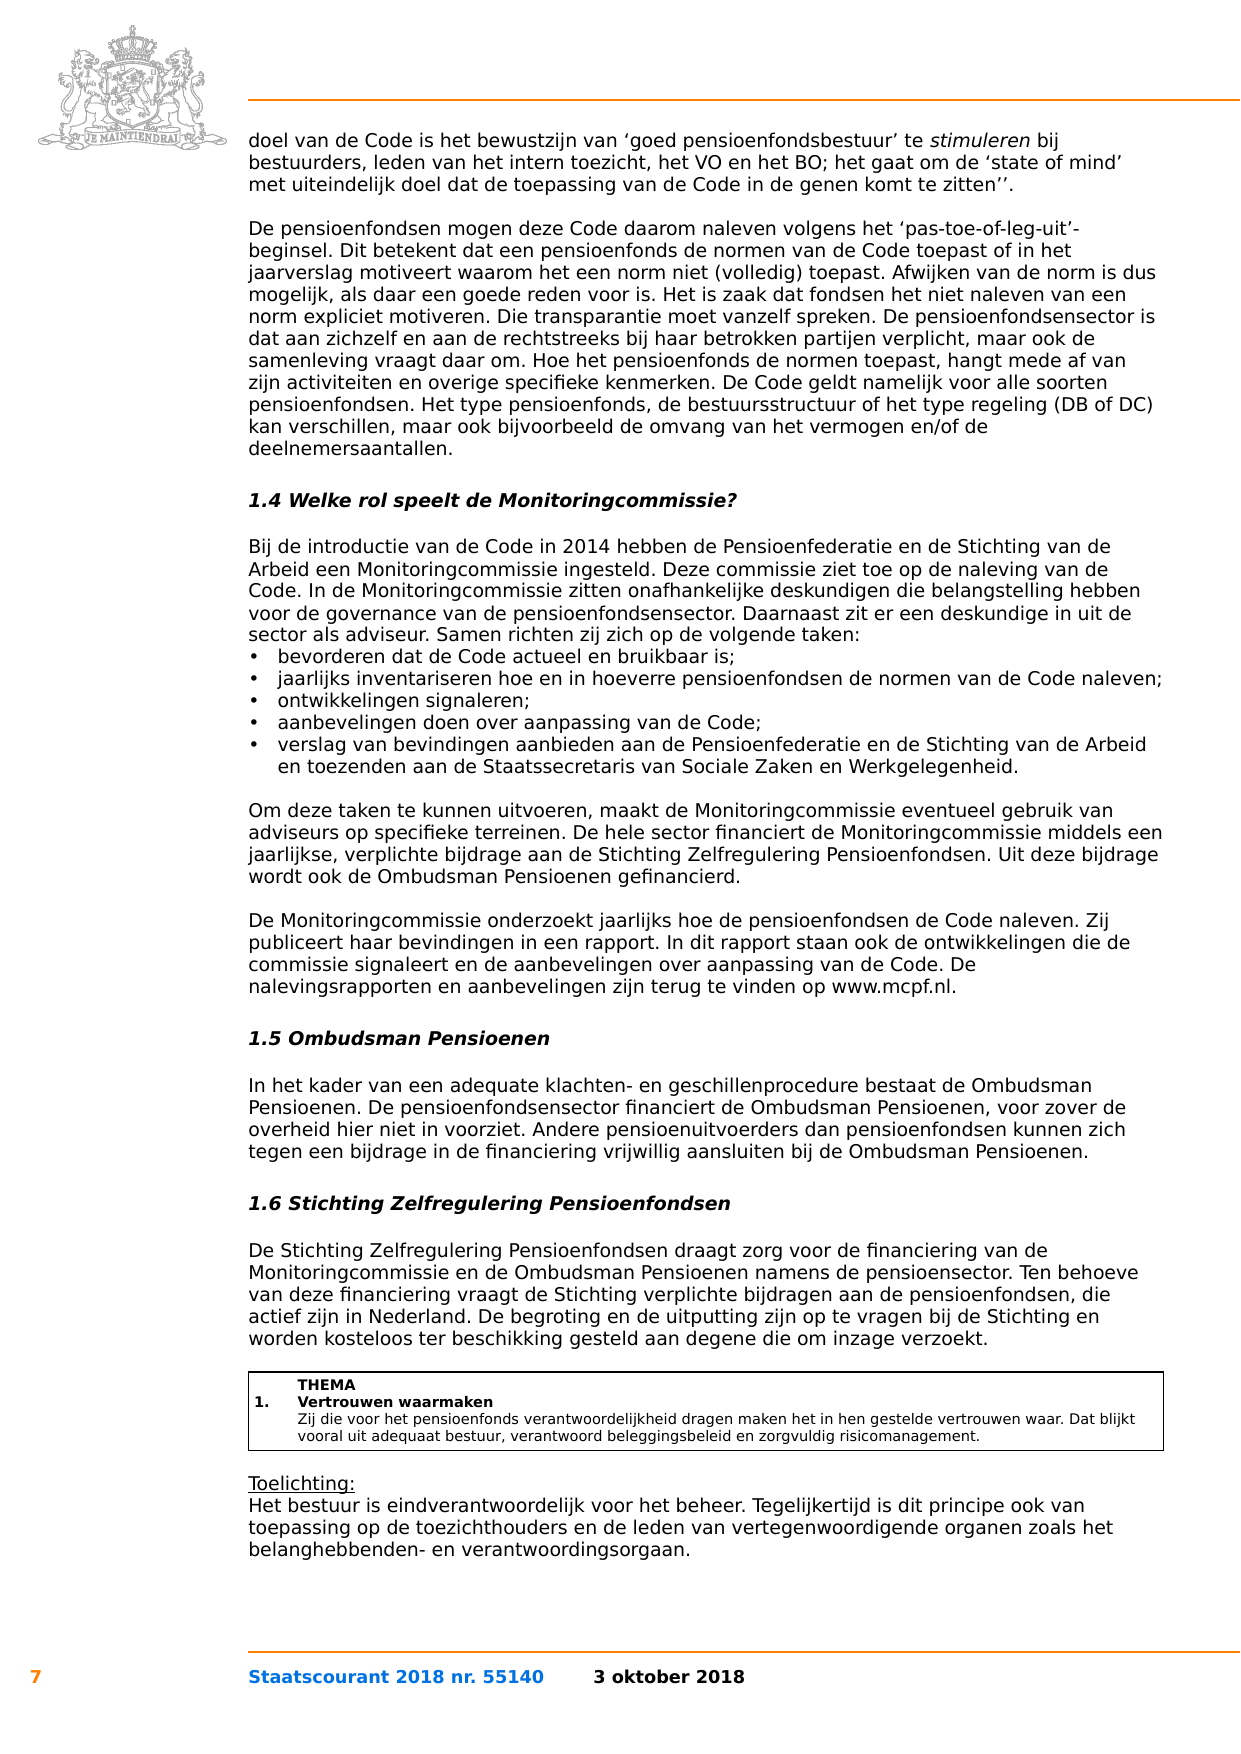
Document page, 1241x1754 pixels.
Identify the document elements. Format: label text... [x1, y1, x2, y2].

text Het bestuur is eindverantwoordelijk voor het beheer. Tegelijkertijd is dit principe ook van toepassing op de toezichthouders en de leden van vertegenwoordigende organen zoals het belanghebbenden- en verantwoordingsorgaan. [248, 1495, 1163, 1561]
text De Monitoringcommissie onderzoekt jaarlijks hoe de pensioenfondsen de Code naleven. Zij publiceert haar bevindingen in een rapport. In dit rapport staan ook de ontwikkelingen die de commissie signaleert en de aanbevelingen over aanpassing van de Code. De nalevingsrapporten en aanbevelingen zijn terug te vinden op www.mcpf.nl. [248, 910, 1163, 998]
table_cell Vertrouwen waarmaken [292, 1394, 1163, 1411]
table_header [249, 1373, 292, 1394]
text • ontwikkelingen signaleren; [248, 690, 1163, 712]
picture [38, 25, 227, 150]
text doel van de Code is het bewustzijn van ‘goed pensioenfondsbestuur’ te stimuleren bij bestuurders, leden van het intern toezicht, het VO en het BO; het gaat om de ‘state of mind’ met uiteindelijk doel dat de toepassing van de Code in de genen komt te zitten’’. [248, 130, 1163, 196]
text • bevorderen dat de Code actueel en bruikbaar is; [248, 646, 1163, 668]
text De Stichting Zelfregulering Pensioenfondsen draagt zorg voor de financiering van de Monitoringcommissie en de Ombudsman Pensioenen namens de pensioensector. Ten behoeve van deze financiering vraagt de Stichting verplichte bijdragen aan de pensioenfondsen, die actief zijn in Nederland. De begroting en de uitputting zijn op te vragen bij de Stichting en worden kosteloos ter beschikking gesteld aan degene die om inzage verzoekt. [248, 1240, 1163, 1349]
text • aanbevelingen doen over aanpassing van de Code; [248, 712, 1163, 734]
text • verslag van bevindingen aanbieden aan de Pensioenfederatie en de Stichting van de Arbeid en toezenden aan de Staatssecretaris van Sociale Zaken en Werkgelegenheid. [248, 734, 1163, 778]
subtitle 1.4 Welke rol speelt de Monitoringcommissie? [248, 489, 1163, 511]
text De pensioenfondsen mogen deze Code daarom naleven volgens het ‘pas-toe-of-leg-uit’-beginsel. Dit betekent dat een pensioenfonds de normen van de Code toepast of in het jaarverslag motiveert waarom het een norm niet (volledig) toepast. Afwijken van de norm is dus mogelijk, als daar een goede reden voor is. Het is zaak dat fondsen het niet naleven van een norm expliciet motiveren. Die transparantie moet vanzelf spreken. De pensioenfondsensector is dat aan zichzelf en aan de rechtstreeks bij haar betrokken partijen verplicht, maar ook de samenleving vraagt daar om. Hoe het pensioenfonds de normen toepast, hangt mede af van zijn activiteiten en overige specifieke kenmerken. De Code geldt namelijk voor alle soorten pensioenfondsen. Het type pensioenfonds, de bestuursstructuur of het type regeling (DB of DC) kan verschillen, maar ook bijvoorbeeld de omvang van het vermogen en/of de deelnemersaantallen. [248, 218, 1163, 459]
table_cell [249, 1411, 292, 1450]
table_header THEMA [292, 1373, 1163, 1394]
table_cell 1. [249, 1394, 292, 1411]
text Om deze taken te kunnen uitvoeren, maakt de Monitoringcommissie eventueel gebruik van adviseurs op specifieke terreinen. De hele sector financiert de Monitoringcommissie middels een jaarlijkse, verplichte bijdrage aan de Stichting Zelfregulering Pensioenfondsen. Uit deze bijdrage wordt ook de Ombudsman Pensioenen gefinancierd. [248, 800, 1163, 888]
subtitle 1.5 Ombudsman Pensioenen [248, 1028, 1163, 1050]
text Toelichting: [248, 1473, 1163, 1495]
subtitle 1.6 Stichting Zelfregulering Pensioenfondsen [248, 1193, 1163, 1215]
text • jaarlijks inventariseren hoe en in hoeverre pensioenfondsen de normen van de Code naleven; [248, 668, 1163, 690]
table_cell Zij die voor het pensioenfonds verantwoordelijkheid dragen maken het in hen gestelde vertrouwen waar. Dat blijkt vooral uit adequaat bestuur, verantwoord beleggingsbeleid en zorgvuldig risicomanagement. [292, 1411, 1163, 1450]
text Bij de introductie van de Code in 2014 hebben de Pensioenfederatie en de Stichting van de Arbeid een Monitoringcommissie ingesteld. Deze commissie ziet toe op de naleving van de Code. In de Monitoringcommissie zitten onafhankelijke deskundigen die belangstelling hebben voor de governance van de pensioenfondsensector. Daarnaast zit er een deskundige in uit de sector als adviseur. Samen richten zij zich op de volgende taken: [248, 536, 1163, 646]
text In het kader van een adequate klachten- en geschillenprocedure bestaat de Ombudsman Pensioenen. De pensioenfondsensector financiert de Ombudsman Pensioenen, voor zover de overheid hier niet in voorziet. Andere pensioenuitvoerders dan pensioenfondsen kunnen zich tegen een bijdrage in de financiering vrijwillig aansluiten bij de Ombudsman Pensioenen. [248, 1075, 1163, 1163]
